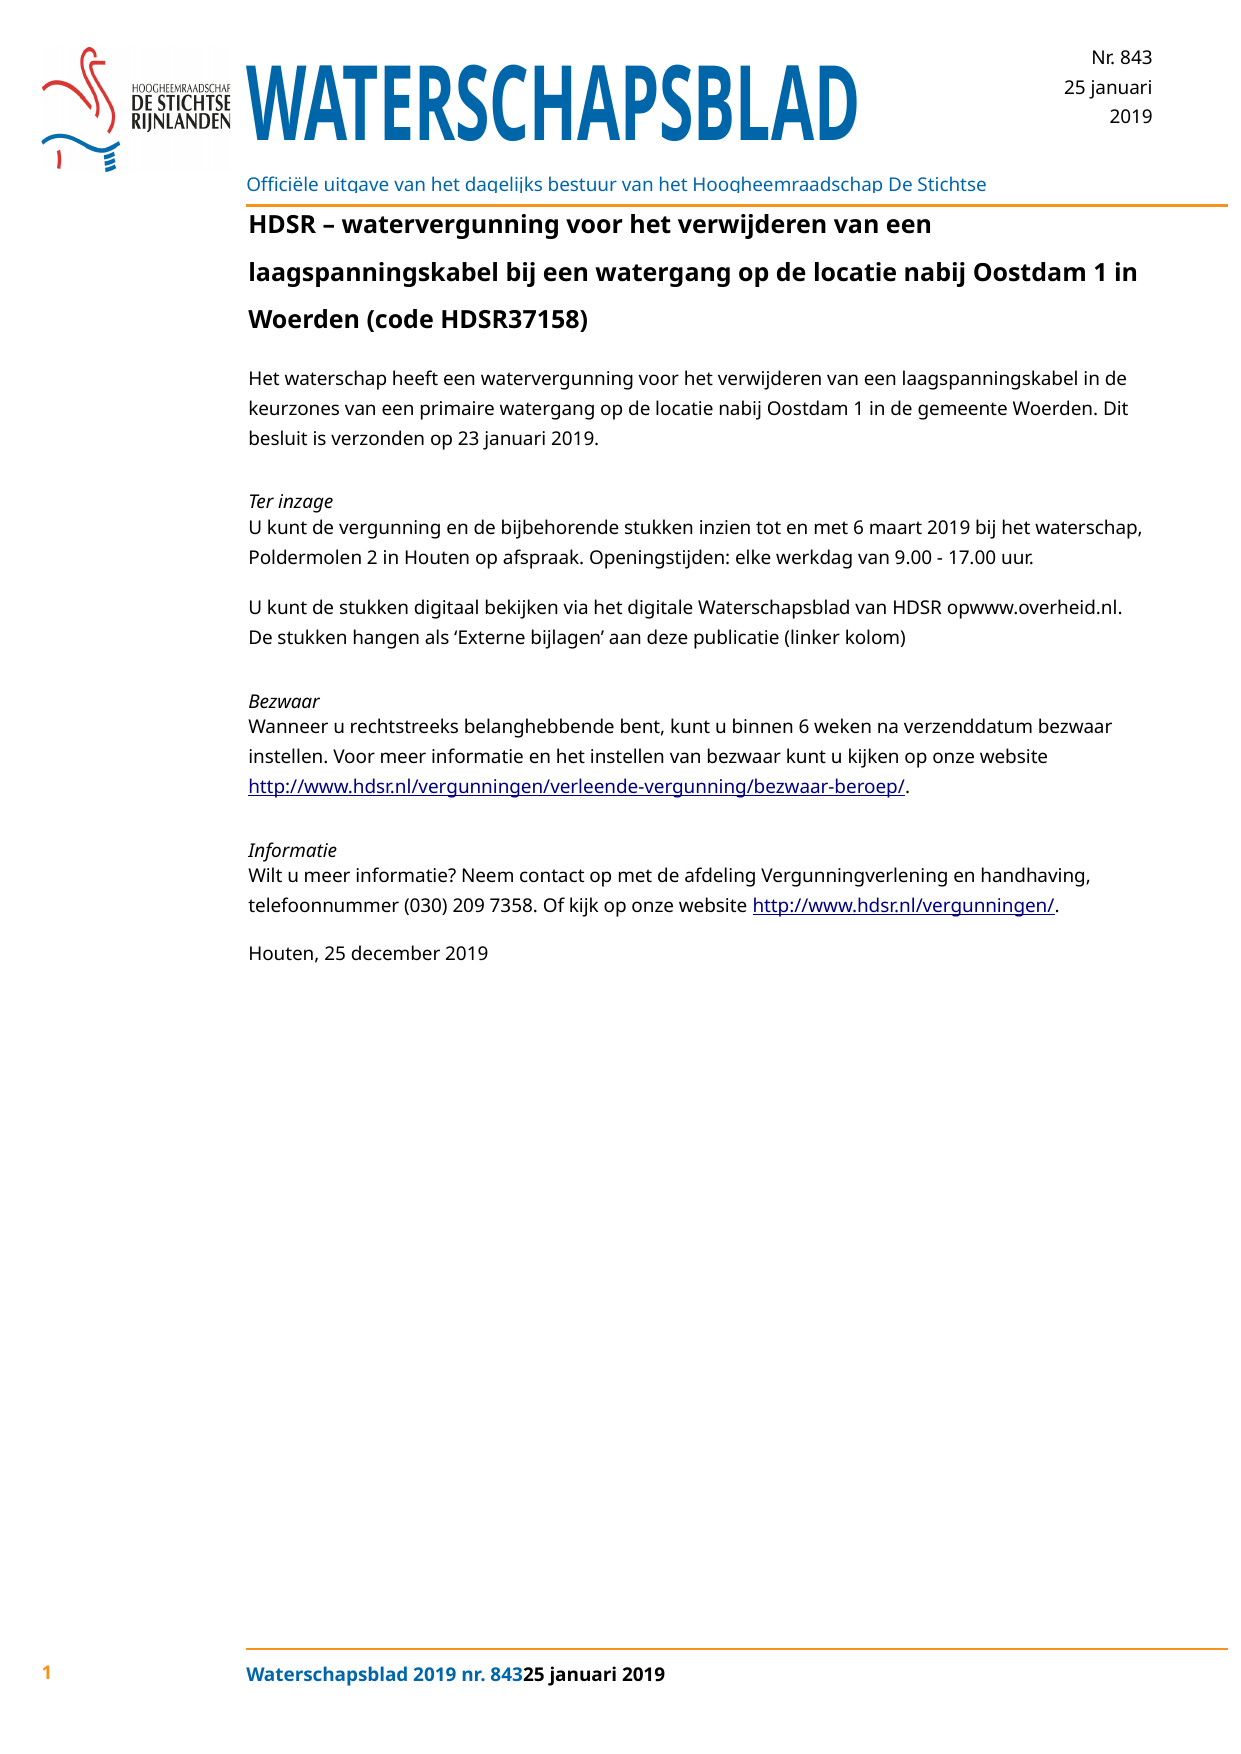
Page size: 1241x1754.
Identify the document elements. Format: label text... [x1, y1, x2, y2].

text Houten, 25 december 2019 [248, 940, 1152, 966]
text Ter inzage [248, 489, 1152, 514]
text HDSR – watervergunning voor het verwijderen van een laagspanningskabel bij een watergang op de locatie nabij Oostdam 1 in Woerden (code HDSR37158) [248, 207, 1152, 336]
text Bezwaar [248, 688, 1152, 714]
text U kunt de stukken digitaal bekijken via het digitale Waterschapsblad van HDSR opwww.overheid.nl. De stukken hangen als ‘Externe bijlagen’ aan deze publicatie (linker kolom) [248, 594, 1152, 650]
text Het waterschap heeft een watervergunning voor het verwijderen van een laagspanningskabel in de keurzones van een primaire watergang op de locatie nabij Oostdam 1 in de gemeente Woerden. Dit besluit is verzonden op 23 januari 2019. [248, 366, 1152, 450]
picture [41, 47, 231, 172]
text U kunt de vergunning en de bijbehorende stukken inzien tot en met 6 maart 2019 bij het waterschap, Poldermolen 2 in Houten op afspraak. Openingstijden: elke werkdag van 9.00 - 17.00 uur. [248, 514, 1152, 570]
text Wilt u meer informatie? Neem contact op met de afdeling Vergunningverlening en handhaving, telefoonnummer (030) 209 7358. Of kijk op onze website http://www.hdsr.nl/vergunningen/. [248, 862, 1152, 918]
text Informatie [248, 837, 1152, 862]
text Wanneer u rechtstreeks belanghebbende bent, kunt u binnen 6 weken na verzenddatum bezwaar instellen. Voor meer informatie en het instellen van bezwaar kunt u kijken op onze website http://www.hdsr.nl/vergunningen/verleende-vergunning/bezwaar-beroep/. [248, 714, 1152, 798]
